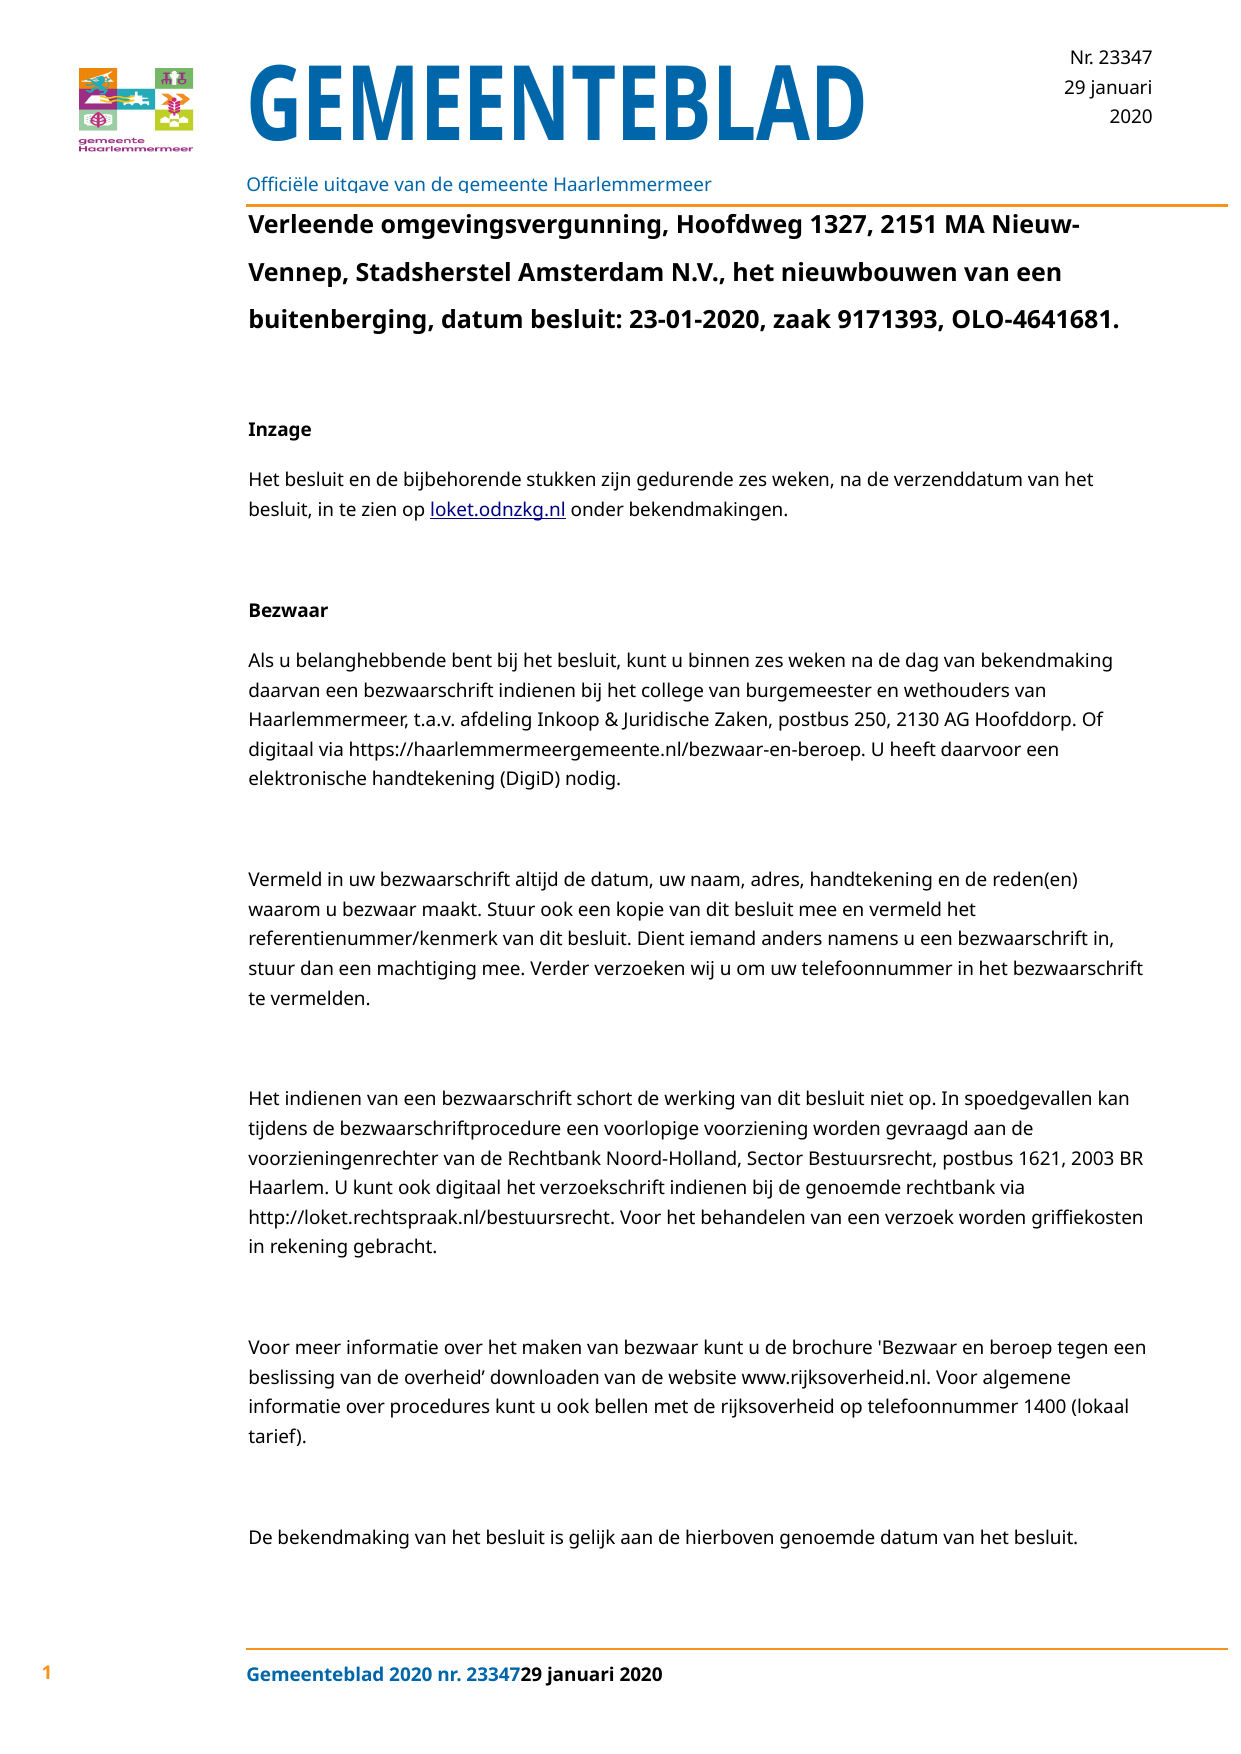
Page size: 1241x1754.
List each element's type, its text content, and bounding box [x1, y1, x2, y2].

text Als u belanghebbende bent bij het besluit, kunt u binnen zes weken na de dag van bekendmaking daarvan een bezwaarschrift indienen bij het college van burgemeester en wethouders van Haarlemmermeer, t.a.v. afdeling Inkoop & Juridische Zaken, postbus 250, 2130 AG Hoofddorp. Of digitaal via https://haarlemmermeergemeente.nl/bezwaar-en-beroep. U heeft daarvoor een elektronische handtekening (DigiD) nodig. [248, 647, 1152, 791]
text Het besluit en de bijbehorende stukken zijn gedurende zes weken, na de verzenddatum van het besluit, in te zien op loket.odnzkg.nl onder bekendmakingen. [248, 466, 1152, 522]
text Verleende omgevingsvergunning, Hoofdweg 1327, 2151 MA Nieuw-Vennep, Stadsherstel Amsterdam N.V., het nieuwbouwen van een buitenberging, datum besluit: 23-01-2020, zaak 9171393, OLO-4641681. [248, 207, 1152, 336]
picture [41, 47, 231, 172]
text Voor meer informatie over het maken van bezwaar kunt u de brochure 'Bezwaar en beroep tegen een beslissing van de overheid’ downloaden van de website www.rijksoverheid.nl. Voor algemene informatie over procedures kunt u ook bellen met de rijksoverheid op telefoonnummer 1400 (lokaal tarief). [248, 1334, 1152, 1449]
text Het indienen van een bezwaarschrift schort de werking van dit besluit niet op. In spoedgevallen kan tijdens de bezwaarschriftprocedure een voorlopige voorziening worden gevraagd aan de voorzieningenrechter van de Rechtbank Noord-Holland, Sector Bestuursrecht, postbus 1621, 2003 BR Haarlem. U kunt ook digitaal het verzoekschrift indienen bij de genoemde rechtbank via http://loket.rechtspraak.nl/bestuursrecht. Voor het behandelen van een verzoek worden griffiekosten in rekening gebracht. [248, 1086, 1152, 1259]
text Vermeld in uw bezwaarschrift altijd de datum, uw naam, adres, handtekening en de reden(en) waarom u bezwaar maakt. Stuur ook een kopie van dit besluit mee en vermeld het referentienummer/kenmerk van dit besluit. Dient iemand anders namens u een bezwaarschrift in, stuur dan een machtiging mee. Verder verzoeken wij u om uw telefoonnummer in het bezwaarschrift te vermelden. [248, 866, 1152, 1010]
text Bezwaar [248, 597, 1152, 622]
text Inzage [248, 416, 1152, 442]
text De bekendmaking van het besluit is gelijk aan de hierboven genoemde datum van het besluit. [248, 1524, 1152, 1549]
